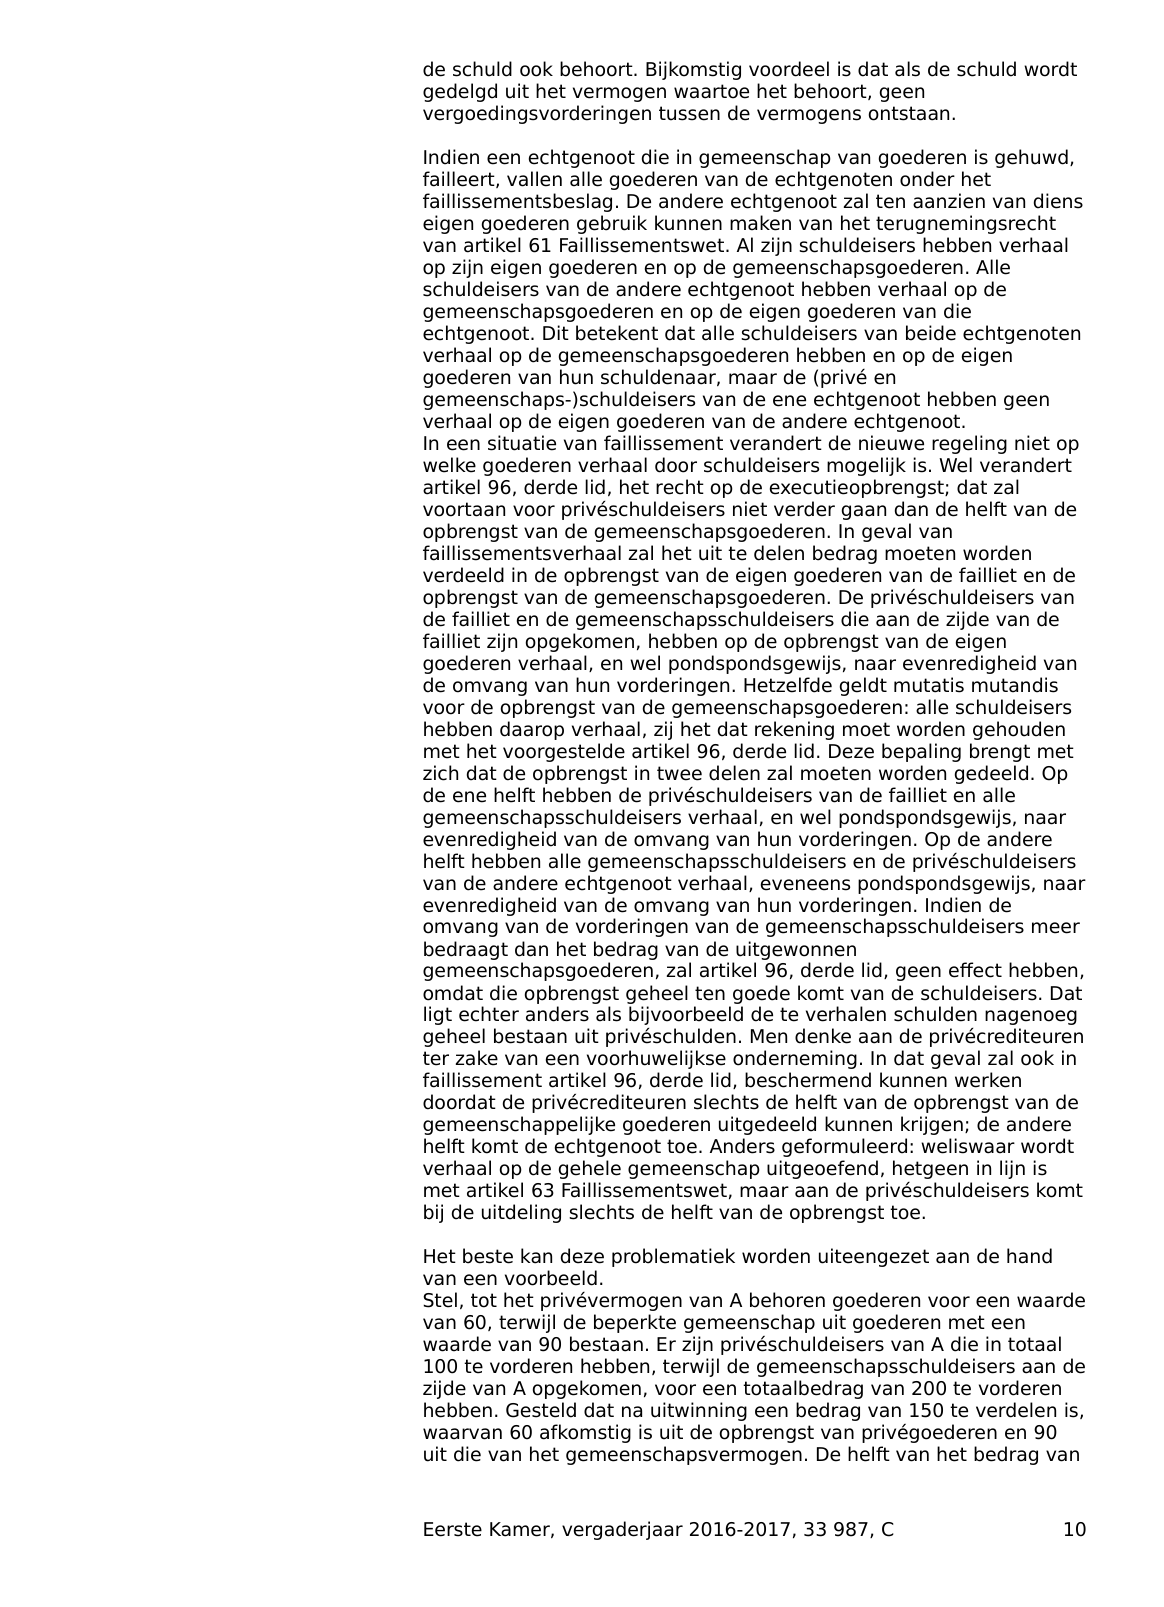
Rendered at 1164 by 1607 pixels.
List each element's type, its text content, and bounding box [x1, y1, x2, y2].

text Het beste kan deze problematiek worden uiteengezet aan de hand van een voorbeeld. [422, 1246, 1087, 1290]
text Stel, tot het privévermogen van A behoren goederen voor een waarde van 60, terwijl de beperkte gemeenschap uit goederen met een waarde van 90 bestaan. Er zijn privéschuldeisers van A die in totaal 100 te vorderen hebben, terwijl de gemeenschapsschuldeisers aan de zijde van A opgekomen, voor een totaalbedrag van 200 te vorderen hebben. Gesteld dat na uitwinning een bedrag van 150 te verdelen is, waarvan 60 afkomstig is uit de opbrengst van privégoederen en 90 uit die van het gemeenschapsvermogen. De helft van het bedrag van [422, 1290, 1087, 1466]
text In een situatie van faillissement verandert de nieuwe regeling niet op welke goederen verhaal door schuldeisers mogelijk is. Wel verandert artikel 96, derde lid, het recht op de executieopbrengst; dat zal voortaan voor privéschuldeisers niet verder gaan dan de helft van de opbrengst van de gemeenschapsgoederen. In geval van faillissementsverhaal zal het uit te delen bedrag moeten worden verdeeld in de opbrengst van de eigen goederen van de failliet en de opbrengst van de gemeenschapsgoederen. De privéschuldeisers van de failliet en de gemeenschapsschuldeisers die aan de zijde van de failliet zijn opgekomen, hebben op de opbrengst van de eigen goederen verhaal, en wel pondspondsgewijs, naar evenredigheid van de omvang van hun vorderingen. Hetzelfde geldt mutatis mutandis voor de opbrengst van de gemeenschapsgoederen: alle schuldeisers hebben daarop verhaal, zij het dat rekening moet worden gehouden met het voorgestelde artikel 96, derde lid. Deze bepaling brengt met zich dat de opbrengst in twee delen zal moeten worden gedeeld. Op de ene helft hebben de privéschuldeisers van de failliet en alle gemeenschapsschuldeisers verhaal, en wel pondspondsgewijs, naar evenredigheid van de omvang van hun vorderingen. Op de andere helft hebben alle gemeenschapsschuldeisers en de privéschuldeisers van de andere echtgenoot verhaal, eveneens pondspondsgewijs, naar evenredigheid van de omvang van hun vorderingen. Indien de omvang van de vorderingen van de gemeenschapsschuldeisers meer bedraagt dan het bedrag van de uitgewonnen gemeenschapsgoederen, zal artikel 96, derde lid, geen effect hebben, omdat die opbrengst geheel ten goede komt van de schuldeisers. Dat ligt echter anders als bijvoorbeeld de te verhalen schulden nagenoeg geheel bestaan uit privéschulden. Men denke aan de privécrediteuren ter zake van een voorhuwelijkse onderneming. In dat geval zal ook in faillissement artikel 96, derde lid, beschermend kunnen werken doordat de privécrediteuren slechts de helft van de opbrengst van de gemeenschappelijke goederen uitgedeeld kunnen krijgen; de andere helft komt de echtgenoot toe. Anders geformuleerd: weliswaar wordt verhaal op de gehele gemeenschap uitgeoefend, hetgeen in lijn is met artikel 63 Faillissementswet, maar aan de privéschuldeisers komt bij de uitdeling slechts de helft van de opbrengst toe. [422, 433, 1087, 1224]
text Indien een echtgenoot die in gemeenschap van goederen is gehuwd, failleert, vallen alle goederen van de echtgenoten onder het faillissementsbeslag. De andere echtgenoot zal ten aanzien van diens eigen goederen gebruik kunnen maken van het terugnemingsrecht van artikel 61 Faillissementswet. Al zijn schuldeisers hebben verhaal op zijn eigen goederen en op de gemeenschapsgoederen. Alle schuldeisers van de andere echtgenoot hebben verhaal op de gemeenschapsgoederen en op de eigen goederen van die echtgenoot. Dit betekent dat alle schuldeisers van beide echtgenoten verhaal op de gemeenschapsgoederen hebben en op de eigen goederen van hun schuldenaar, maar de (privé en gemeenschaps-)schuldeisers van de ene echtgenoot hebben geen verhaal op de eigen goederen van de andere echtgenoot. [422, 147, 1087, 433]
text de schuld ook behoort. Bijkomstig voordeel is dat als de schuld wordt gedelgd uit het vermogen waartoe het behoort, geen vergoedingsvorderingen tussen de vermogens ontstaan. [422, 59, 1087, 125]
